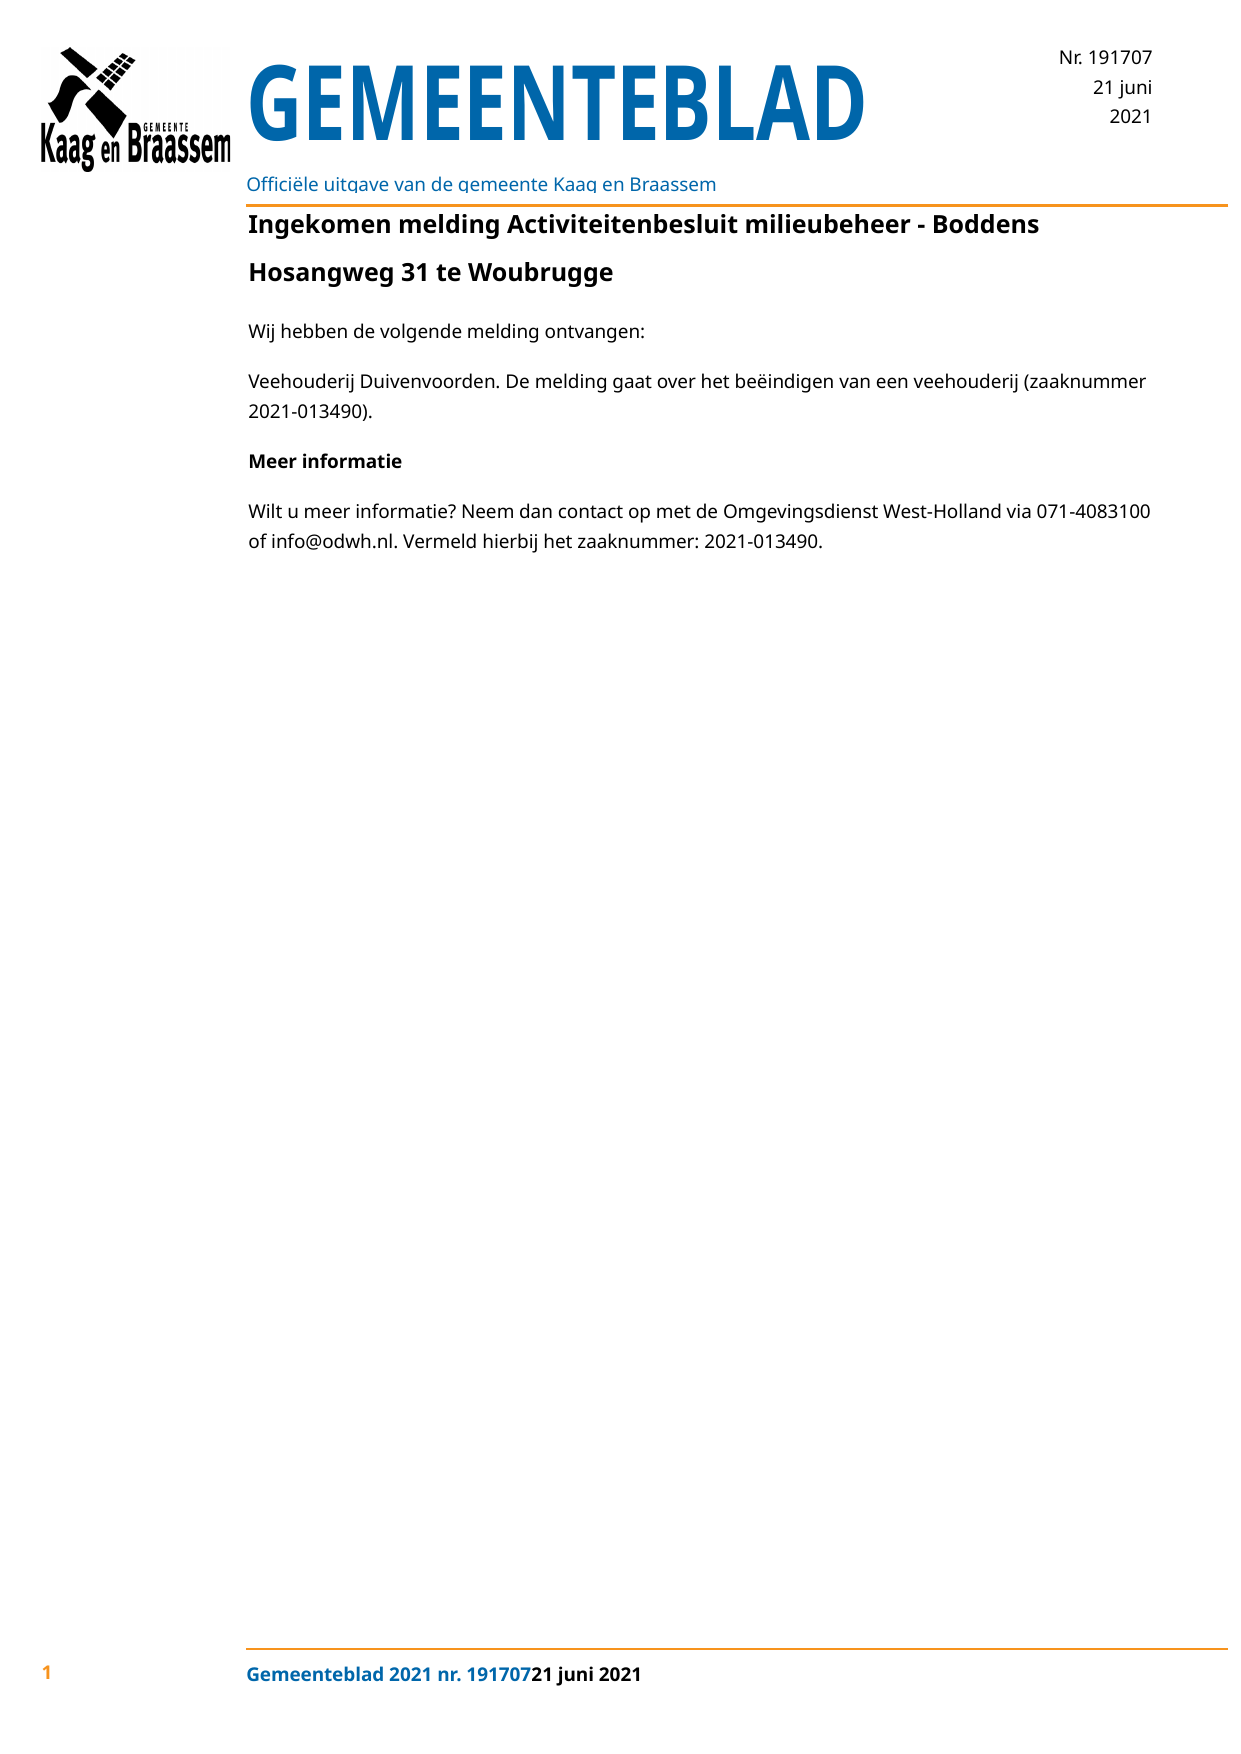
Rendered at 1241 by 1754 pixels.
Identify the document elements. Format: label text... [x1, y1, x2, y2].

picture [41, 47, 231, 172]
text Wilt u meer informatie? Neem dan contact op met de Omgevingsdienst West-Holland via 071‑4083100 of info@odwh.nl. Vermeld hierbij het zaaknummer: 2021-013490. [248, 499, 1152, 554]
text Ingekomen melding Activiteitenbesluit milieubeheer - Boddens Hosangweg 31 te Woubrugge [248, 207, 1152, 288]
text Meer informatie [248, 448, 1152, 474]
text Veehouderij Duivenvoorden. De melding gaat over het beëindigen van een veehouderij (zaaknummer 2021-013490). [248, 368, 1152, 424]
text Wij hebben de volgende melding ontvangen: [248, 318, 1152, 344]
